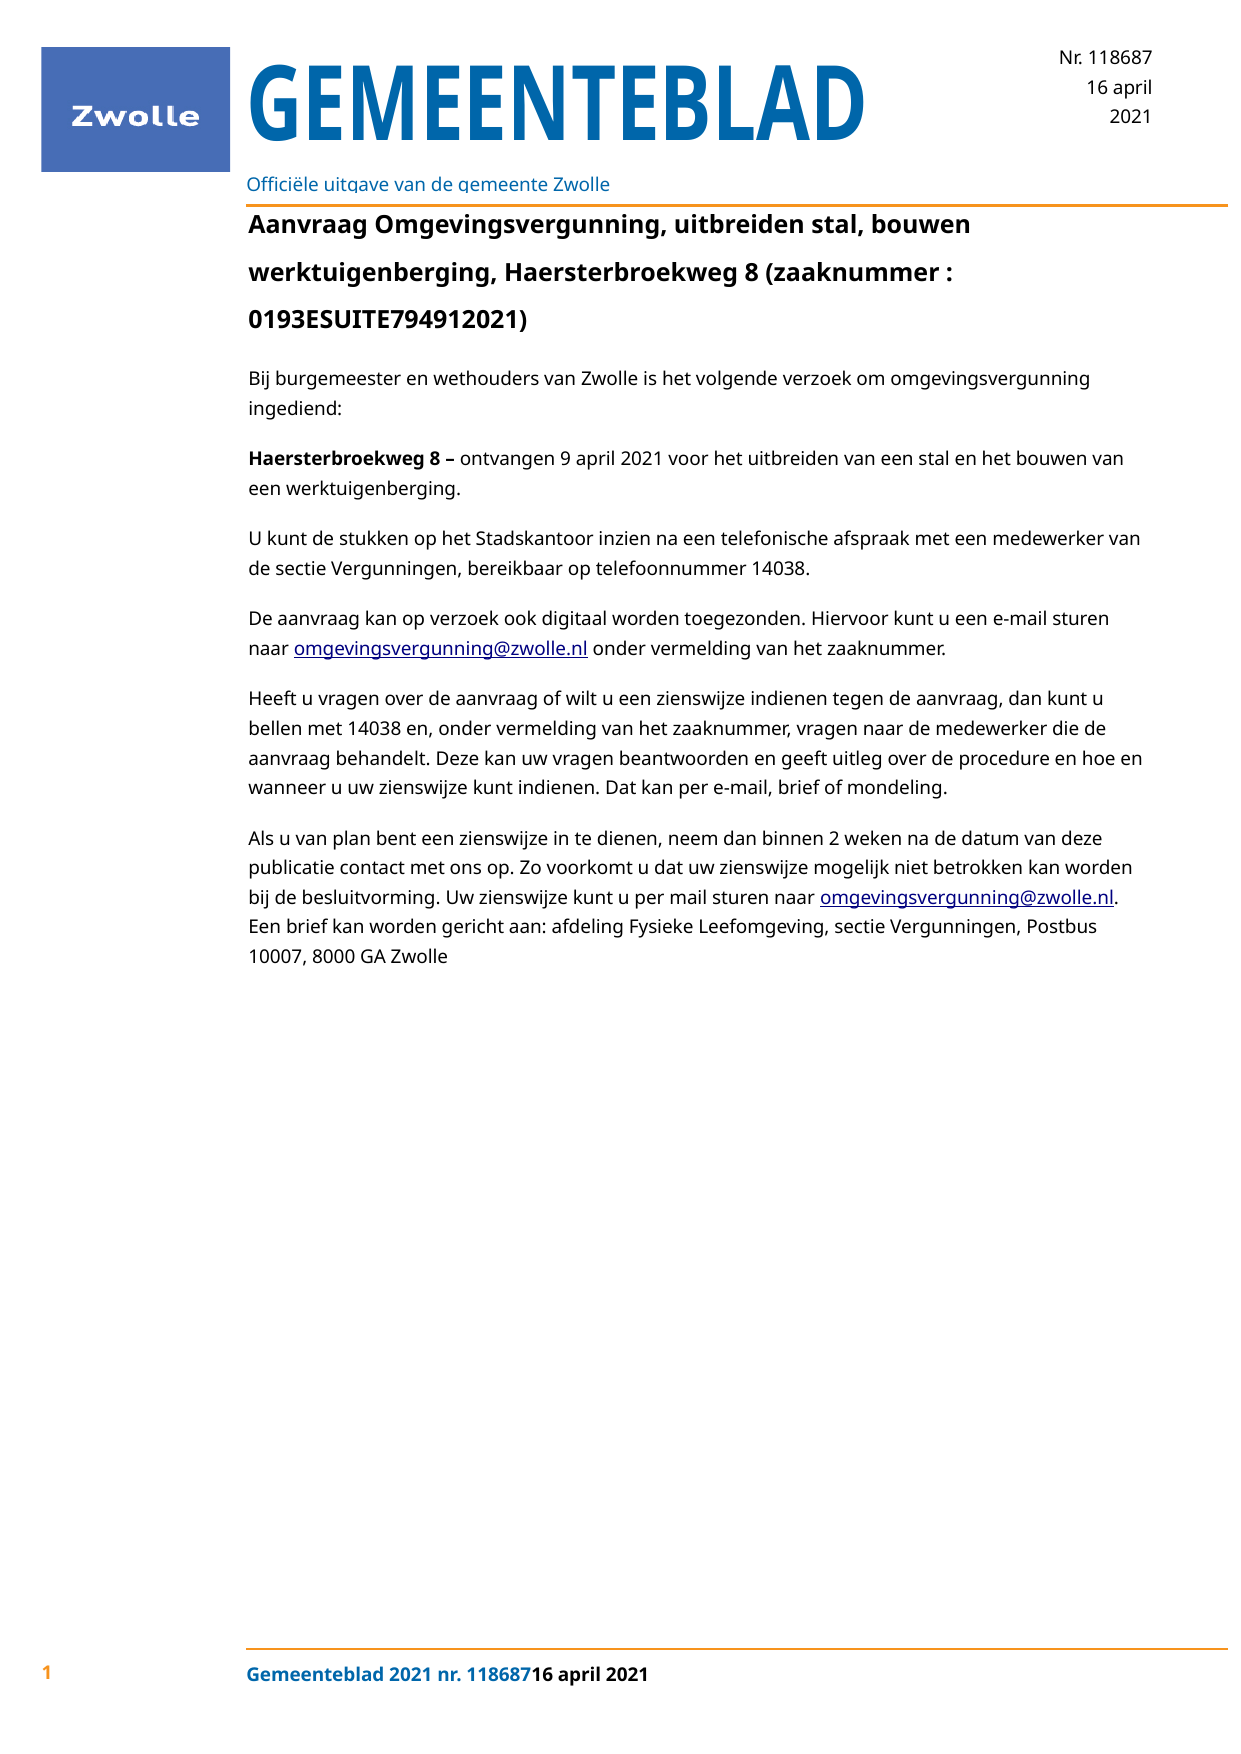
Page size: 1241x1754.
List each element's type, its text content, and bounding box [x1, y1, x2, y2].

text Haersterbroekweg 8 – ontvangen 9 april 2021 voor het uitbreiden van een stal en het bouwen van een werktuigenberging. [248, 446, 1152, 501]
text De aanvraag kan op verzoek ook digitaal worden toegezonden. Hiervoor kunt u een e-mail sturen naar omgevingsvergunning@zwolle.nl onder vermelding van het zaaknummer. [248, 606, 1152, 661]
text U kunt de stukken op het Stadskantoor inzien na een telefonische afspraak met een medewerker van de sectie Vergunningen, bereikbaar op telefoonnummer 14038. [248, 526, 1152, 581]
picture [41, 47, 231, 172]
text Aanvraag Omgevingsvergunning, uitbreiden stal, bouwen werktuigenberging, Haersterbroekweg 8 (zaaknummer : 0193ESUITE794912021) [248, 207, 1152, 336]
text Heeft u vragen over de aanvraag of wilt u een zienswijze indienen tegen de aanvraag, dan kunt u bellen met 14038 en, onder vermelding van het zaaknummer, vragen naar de medewerker die de aanvraag behandelt. Deze kan uw vragen beantwoorden en geeft uitleg over de procedure en hoe en wanneer u uw zienswijze kunt indienen. Dat kan per e-mail, brief of mondeling. [248, 686, 1152, 800]
text Als u van plan bent een zienswijze in te dienen, neem dan binnen 2 weken na de datum van deze publicatie contact met ons op. Zo voorkomt u dat uw zienswijze mogelijk niet betrokken kan worden bij de besluitvorming. Uw zienswijze kunt u per mail sturen naar omgevingsvergunning@zwolle.nl. Een brief kan worden gericht aan: afdeling Fysieke Leefomgeving, sectie Vergunningen, Postbus 10007, 8000 GA Zwolle [248, 825, 1152, 969]
text Bij burgemeester en wethouders van Zwolle is het volgende verzoek om omgevingsvergunning ingediend: [248, 366, 1152, 421]
